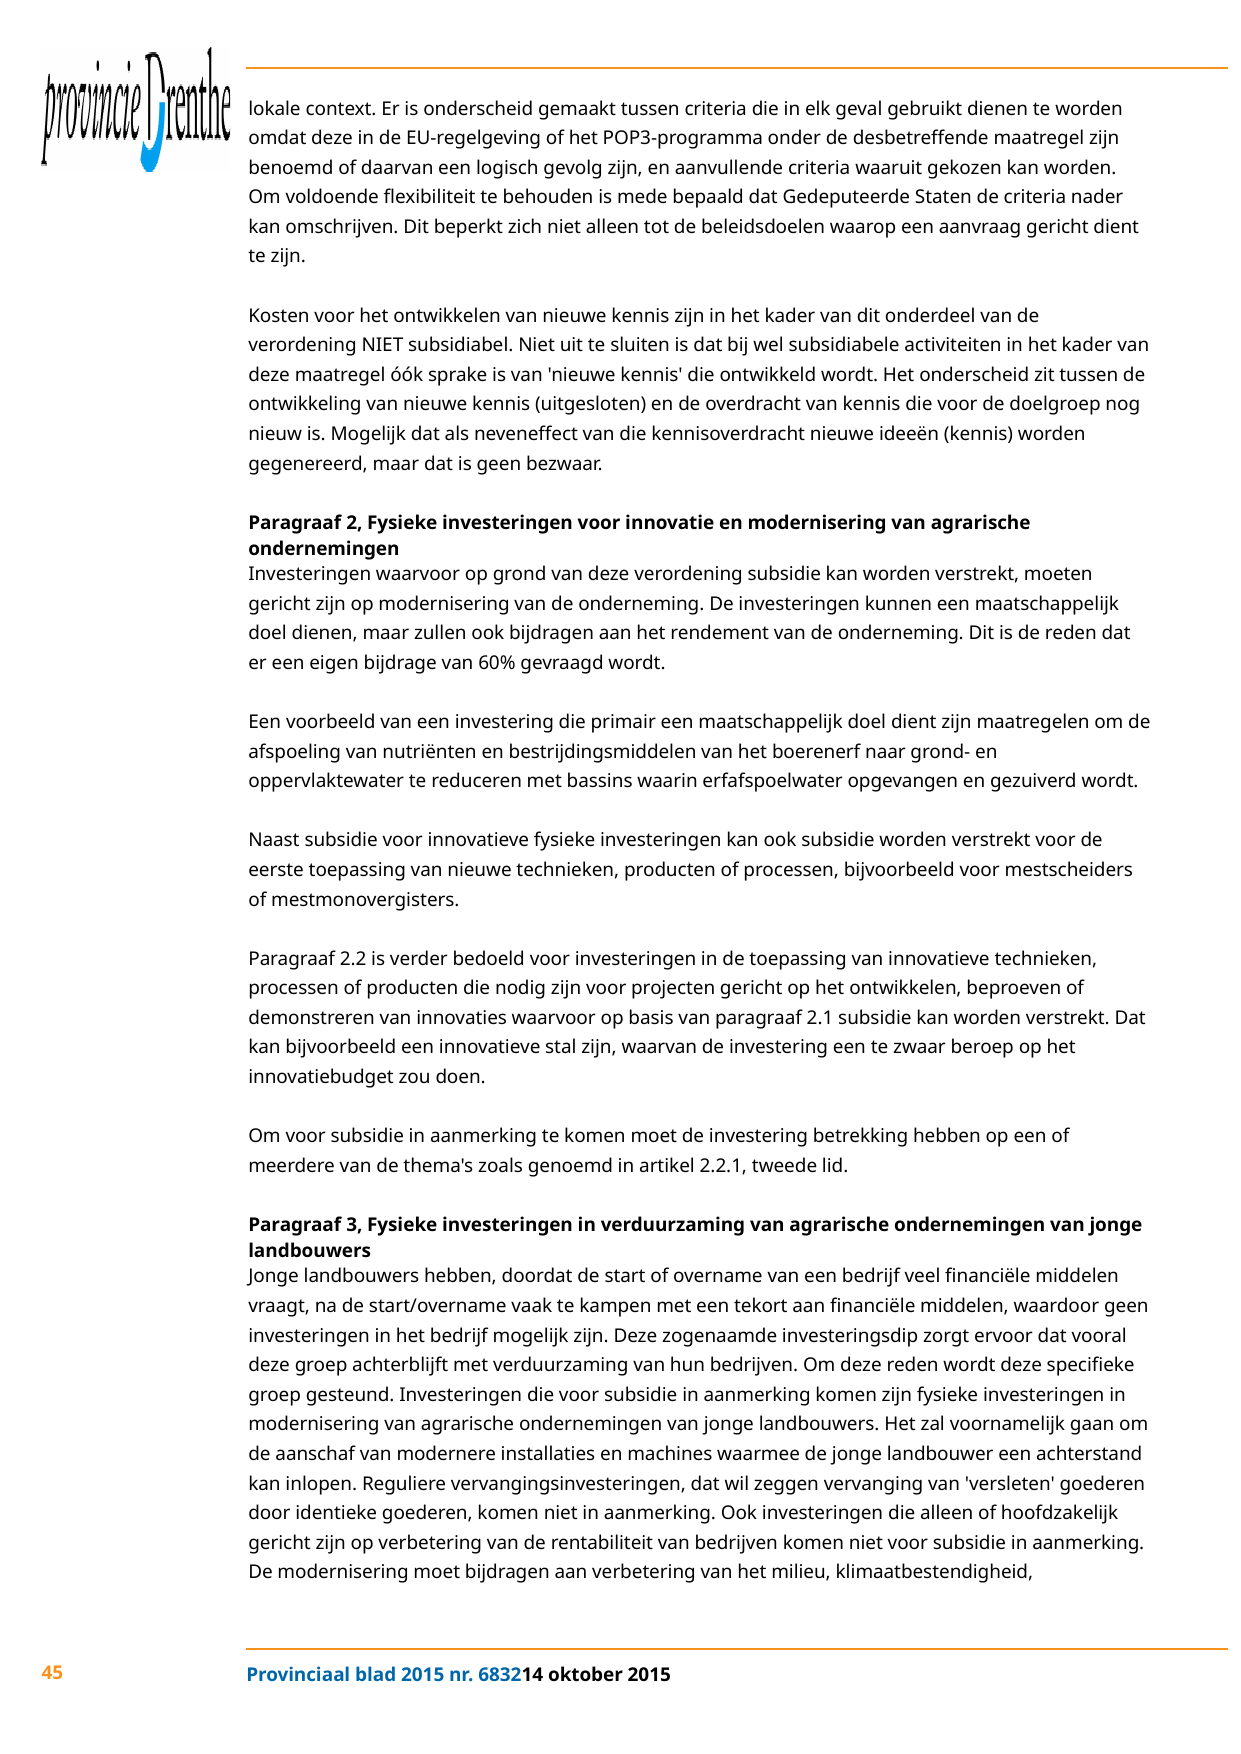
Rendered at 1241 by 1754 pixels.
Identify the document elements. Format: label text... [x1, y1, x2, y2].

text Paragraaf 3, Fysieke investeringen in verduurzaming van agrarische ondernemingen van jonge landbouwers [248, 1211, 1152, 1263]
picture [41, 47, 231, 172]
text Paragraaf 2.2 is verder bedoeld voor investeringen in de toepassing van innovatieve technieken, processen of producten die nodig zijn voor projecten gericht op het ontwikkelen, beproeven of demonstreren van innovaties waarvoor op basis van paragraaf 2.1 subsidie kan worden verstrekt. Dat kan bijvoorbeeld een innovatieve stal zijn, waarvan de investering een te zwaar beroep op het innovatiebudget zou doen. [248, 945, 1152, 1089]
text Investeringen waarvoor op grond van deze verordening subsidie kan worden verstrekt, moeten gericht zijn op modernisering van de onderneming. De investeringen kunnen een maatschappelijk doel dienen, maar zullen ook bijdragen aan het rendement van de onderneming. Dit is de reden dat er een eigen bijdrage van 60% gevraagd wordt. [248, 560, 1152, 675]
text Paragraaf 2, Fysieke investeringen voor innovatie en modernisering van agrarische ondernemingen [248, 509, 1152, 560]
text Kosten voor het ontwikkelen van nieuwe kennis zijn in het kader van dit onderdeel van de verordening NIET subsidiabel. Niet uit te sluiten is dat bij wel subsidiabele activiteiten in het kader van deze maatregel óók sprake is van 'nieuwe kennis' die ontwikkeld wordt. Het onderscheid zit tussen de ontwikkeling van nieuwe kennis (uitgesloten) en de overdracht van kennis die voor de doelgroep nog nieuw is. Mogelijk dat als neveneffect van die kennisoverdracht nieuwe ideeën (kennis) worden gegenereerd, maar dat is geen bezwaar. [248, 302, 1152, 476]
text lokale context. Er is onderscheid gemaakt tussen criteria die in elk geval gebruikt dienen te worden omdat deze in de EU-regelgeving of het POP3-programma onder de desbetreffende maatregel zijn benoemd of daarvan een logisch gevolg zijn, en aanvullende criteria waaruit gekozen kan worden. Om voldoende flexibiliteit te behouden is mede bepaald dat Gedeputeerde Staten de criteria nader kan omschrijven. Dit beperkt zich niet alleen tot de beleidsdoelen waarop een aanvraag gericht dient te zijn. [248, 95, 1152, 268]
text Jonge landbouwers hebben, doordat de start of overname van een bedrijf veel financiële middelen vraagt, na de start/overname vaak te kampen met een tekort aan financiële middelen, waardoor geen investeringen in het bedrijf mogelijk zijn. Deze zogenaamde investeringsdip zorgt ervoor dat vooral deze groep achterblijft met verduurzaming van hun bedrijven. Om deze reden wordt deze specifieke groep gesteund. Investeringen die voor subsidie in aanmerking komen zijn fysieke investeringen in modernisering van agrarische ondernemingen van jonge landbouwers. Het zal voornamelijk gaan om de aanschaf van modernere installaties en machines waarmee de jonge landbouwer een achterstand kan inlopen. Reguliere vervangingsinvesteringen, dat wil zeggen vervanging van 'versleten' goederen door identieke goederen, komen niet in aanmerking. Ook investeringen die alleen of hoofdzakelijk gericht zijn op verbetering van de rentabiliteit van bedrijven komen niet voor subsidie in aanmerking. De modernisering moet bijdragen aan verbetering van het milieu, klimaatbestendigheid, [248, 1263, 1152, 1584]
text Om voor subsidie in aanmerking te komen moet de investering betrekking hebben op een of meerdere van de thema's zoals genoemd in artikel 2.2.1, tweede lid. [248, 1122, 1152, 1178]
text Een voorbeeld van een investering die primair een maatschappelijk doel dient zijn maatregelen om de afspoeling van nutriënten en bestrijdingsmiddelen van het boerenerf naar grond- en oppervlaktewater te reduceren met bassins waarin erfafspoelwater opgevangen en gezuiverd wordt. [248, 708, 1152, 793]
text Naast subsidie voor innovatieve fysieke investeringen kan ook subsidie worden verstrekt voor de eerste toepassing van nieuwe technieken, producten of processen, bijvoorbeeld voor mestscheiders of mestmonovergisters. [248, 827, 1152, 912]
